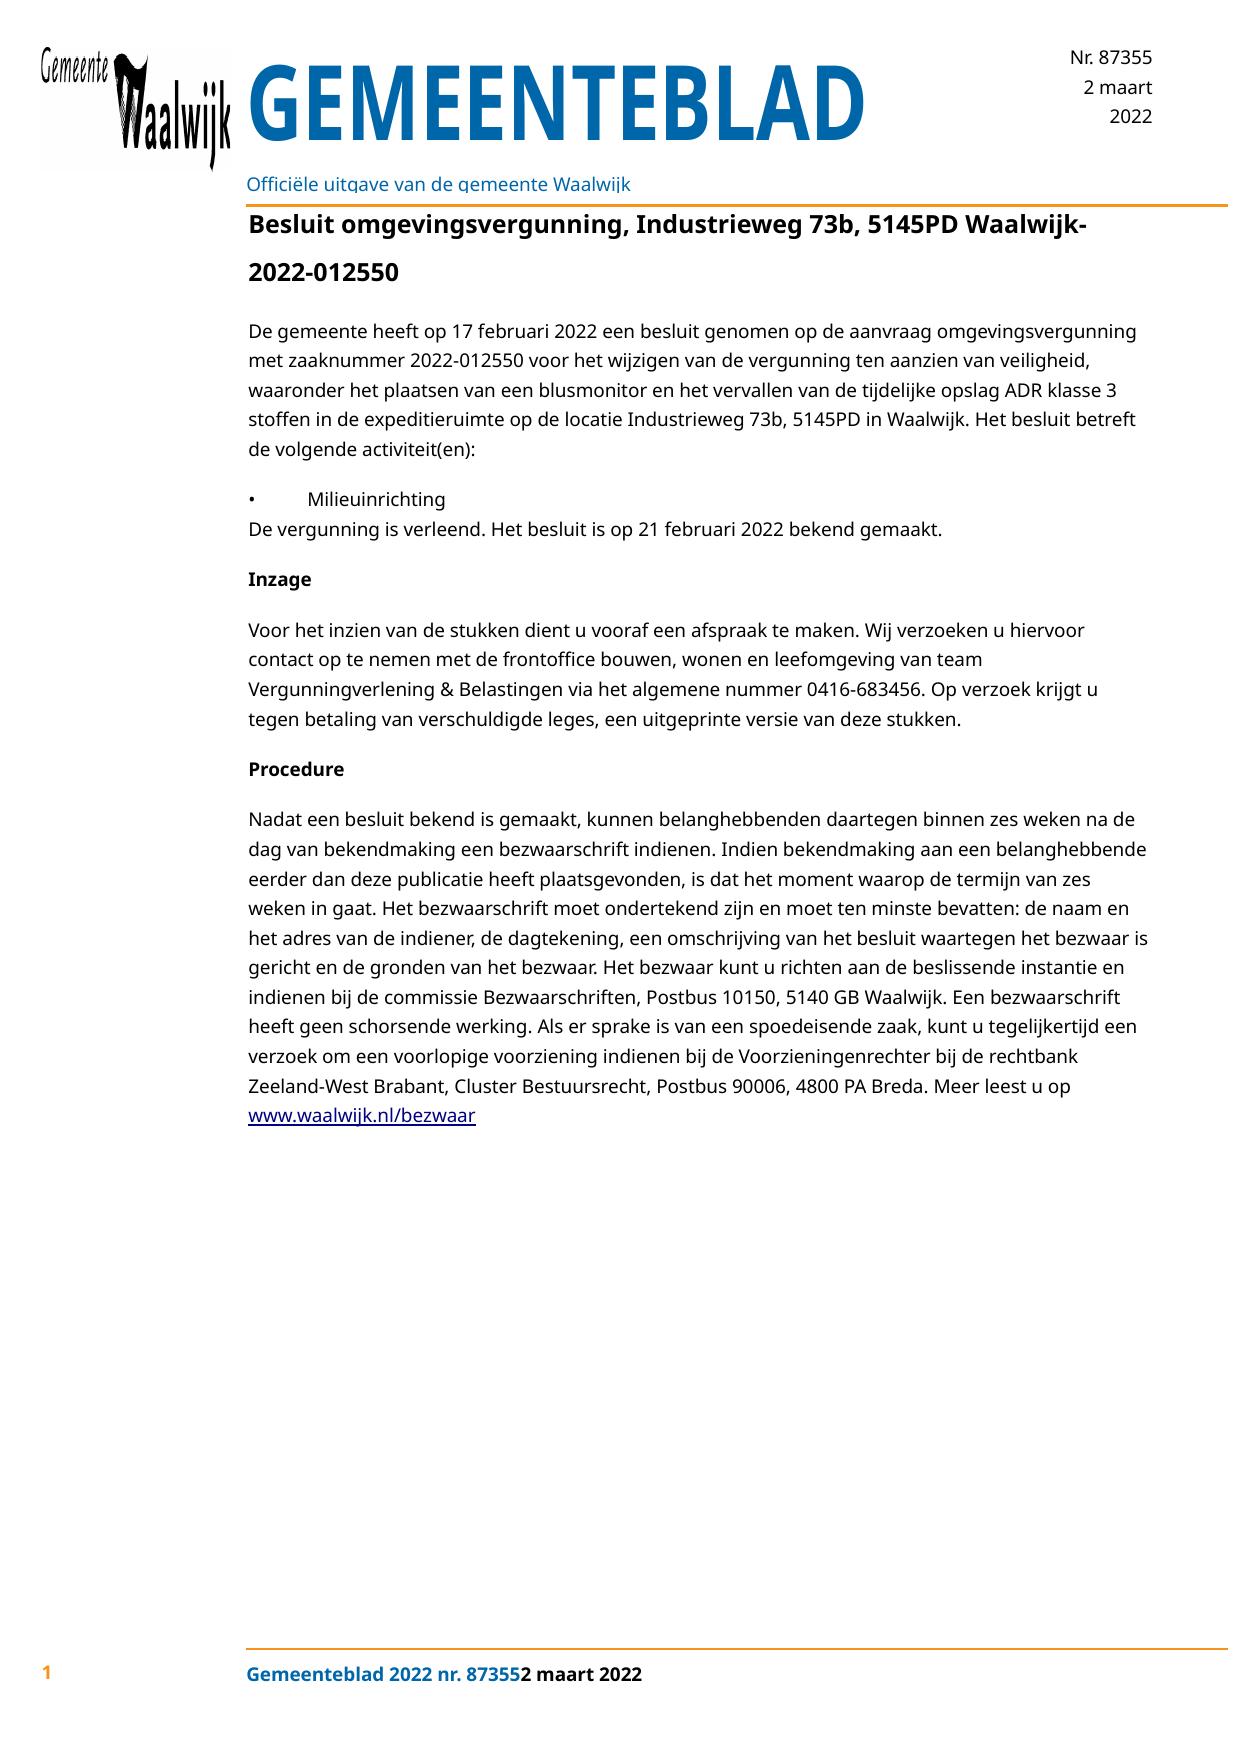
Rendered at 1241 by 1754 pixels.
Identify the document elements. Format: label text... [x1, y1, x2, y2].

text De vergunning is verleend. Het besluit is op 21 februari 2022 bekend gemaakt. [248, 516, 1152, 542]
text Procedure [248, 756, 1152, 782]
text De gemeente heeft op 17 februari 2022 een besluit genomen op de aanvraag omgevingsvergunning met zaaknummer 2022-012550 voor het wijzigen van de vergunning ten aanzien van veiligheid, waaronder het plaatsen van een blusmonitor en het vervallen van de tijdelijke opslag ADR klasse 3 stoffen in de expeditieruimte op de locatie Industrieweg 73b, 5145PD in Waalwijk. Het besluit betreft de volgende activiteit(en): [248, 318, 1152, 462]
text Besluit omgevingsvergunning, Industrieweg 73b, 5145PD Waalwijk-2022-012550 [248, 207, 1152, 288]
text Inzage [248, 567, 1152, 592]
text Nadat een besluit bekend is gemaakt, kunnen belanghebbenden daartegen binnen zes weken na de dag van bekendmaking een bezwaarschrift indienen. Indien bekendmaking aan een belanghebbende eerder dan deze publicatie heeft plaatsgevonden, is dat het moment waarop de termijn van zes weken in gaat. Het bezwaarschrift moet ondertekend zijn en moet ten minste bevatten: de naam en het adres van de indiener, de dagtekening, een omschrijving van het besluit waartegen het bezwaar is gericht en de gronden van het bezwaar. Het bezwaar kunt u richten aan de beslissende instantie en indienen bij de commissie Bezwaarschriften, Postbus 10150, 5140 GB Waalwijk. Een bezwaarschrift heeft geen schorsende werking. Als er sprake is van een spoedeisende zaak, kunt u tegelijkertijd een verzoek om een voorlopige voorziening indienen bij de Voorzieningenrechter bij de rechtbank Zeeland-West Brabant, Cluster Bestuursrecht, Postbus 90006, 4800 PA Breda. Meer leest u op www.waalwijk.nl/bezwaar [248, 807, 1152, 1128]
list Milieuinrichting [248, 487, 1152, 512]
picture [41, 47, 231, 172]
text Voor het inzien van de stukken dient u vooraf een afspraak te maken. Wij verzoeken u hiervoor contact op te nemen met de frontoffice bouwen, wonen en leefomgeving van team Vergunningverlening & Belastingen via het algemene nummer 0416-683456. Op verzoek krijgt u tegen betaling van verschuldigde leges, een uitgeprinte versie van deze stukken. [248, 617, 1152, 732]
